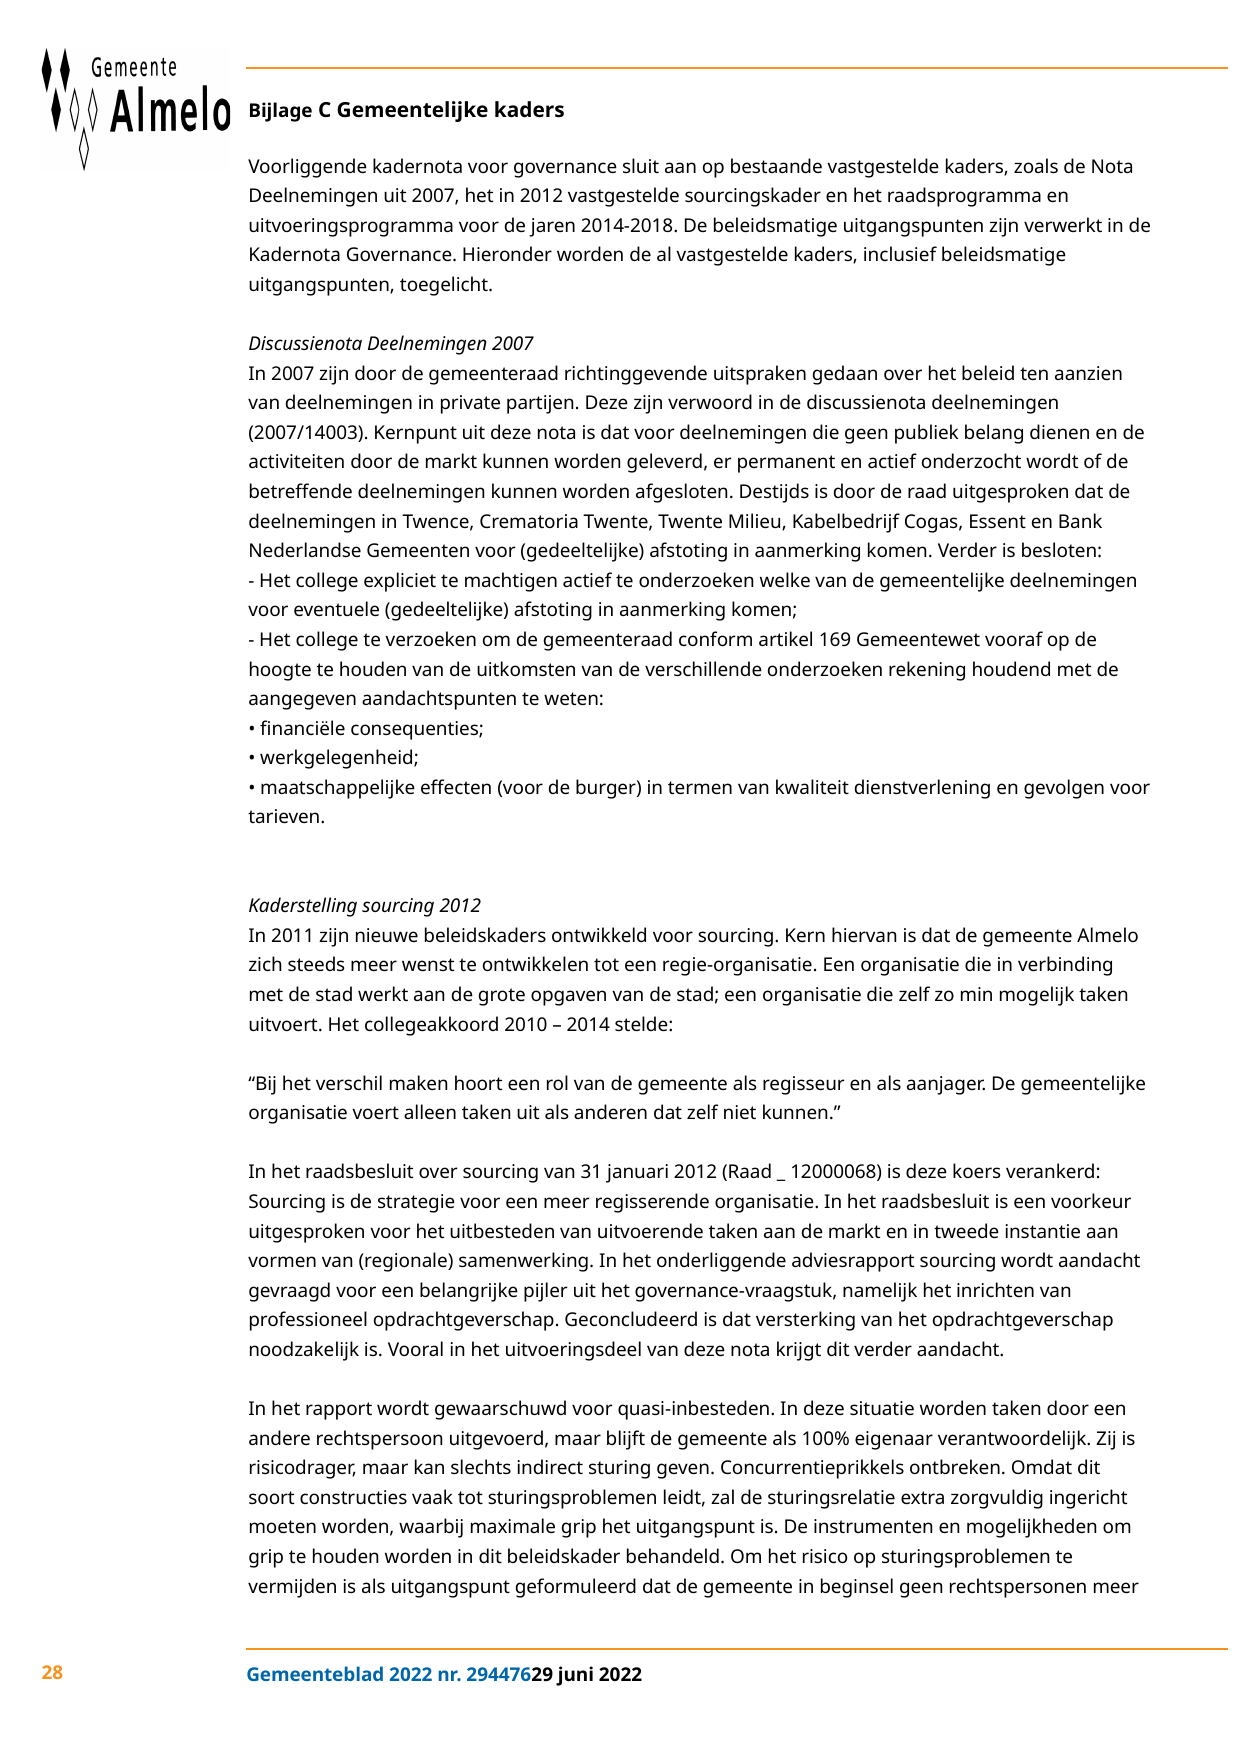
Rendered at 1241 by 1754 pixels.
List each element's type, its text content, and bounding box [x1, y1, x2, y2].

text In het rapport wordt gewaarschuwd voor quasi-inbesteden. In deze situatie worden taken door een andere rechtspersoon uitgevoerd, maar blijft de gemeente als 100% eigenaar verantwoordelijk. Zij is risicodrager, maar kan slechts indirect sturing geven. Concurrentieprikkels ontbreken. Omdat dit soort constructies vaak tot sturingsproblemen leidt, zal de sturingsrelatie extra zorgvuldig ingericht moeten worden, waarbij maximale grip het uitgangspunt is. De instrumenten en mogelijkheden om grip te houden worden in dit beleidskader behandeld. Om het risico op sturingsproblemen te vermijden is als uitgangspunt geformuleerd dat de gemeente in beginsel geen rechtspersonen meer [248, 1395, 1152, 1599]
text Bijlage C Gemeentelijke kaders [248, 95, 1152, 123]
text • werkgelegenheid; [248, 744, 1152, 770]
text “Bij het verschil maken hoort een rol van de gemeente als regisseur en als aanjager. De gemeentelijke organisatie voert alleen taken uit als anderen dat zelf niet kunnen.” [248, 1070, 1152, 1125]
text - Het college te verzoeken om de gemeenteraad conform artikel 169 Gemeentewet vooraf op de hoogte te houden van de uitkomsten van de verschillende onderzoeken rekening houdend met de aangegeven aandachtspunten te weten: [248, 626, 1152, 711]
text • financiële consequenties; [248, 715, 1152, 741]
text Voorliggende kadernota voor governance sluit aan op bestaande vastgestelde kaders, zoals de Nota Deelnemingen uit 2007, het in 2012 vastgestelde sourcingskader en het raadsprogramma en uitvoeringsprogramma voor de jaren 2014-2018. De beleidsmatige uitgangspunten zijn verwerkt in de Kadernota Governance. Hieronder worden de al vastgestelde kaders, inclusief beleidsmatige uitgangspunten, toegelicht. [248, 153, 1152, 297]
text In 2011 zijn nieuwe beleidskaders ontwikkeld voor sourcing. Kern hiervan is dat de gemeente Almelo zich steeds meer wenst te ontwikkelen tot een regie-organisatie. Een organisatie die in verbinding met de stad werkt aan de grote opgaven van de stad; een organisatie die zelf zo min mogelijk taken uitvoert. Het collegeakkoord 2010 – 2014 stelde: [248, 922, 1152, 1037]
text Kaderstelling sourcing 2012 [248, 892, 1152, 918]
text • maatschappelijke effecten (voor de burger) in termen van kwaliteit dienstverlening en gevolgen voor tarieven. [248, 774, 1152, 829]
text In het raadsbesluit over sourcing van 31 januari 2012 (Raad _ 12000068) is deze koers verankerd: Sourcing is de strategie voor een meer regisserende organisatie. In het raadsbesluit is een voorkeur uitgesproken voor het uitbesteden van uitvoerende taken aan de markt en in tweede instantie aan vormen van (regionale) samenwerking. In het onderliggende adviesrapport sourcing wordt aandacht gevraagd voor een belangrijke pijler uit het governance-vraagstuk, namelijk het inrichten van professioneel opdrachtgeverschap. Geconcludeerd is dat versterking van het opdrachtgeverschap noodzakelijk is. Vooral in het uitvoeringsdeel van deze nota krijgt dit verder aandacht. [248, 1159, 1152, 1362]
text In 2007 zijn door de gemeenteraad richtinggevende uitspraken gedaan over het beleid ten aanzien van deelnemingen in private partijen. Deze zijn verwoord in de discussienota deelnemingen (2007/14003). Kernpunt uit deze nota is dat voor deelnemingen die geen publiek belang dienen en de activiteiten door de markt kunnen worden geleverd, er permanent en actief onderzocht wordt of de betreffende deelnemingen kunnen worden afgesloten. Destijds is door de raad uitgesproken dat de deelnemingen in Twence, Crematoria Twente, Twente Milieu, Kabelbedrijf Cogas, Essent en Bank Nederlandse Gemeenten voor (gedeeltelijke) afstoting in aanmerking komen. Verder is besloten: [248, 360, 1152, 563]
text - Het college expliciet te machtigen actief te onderzoeken welke van de gemeentelijke deelnemingen voor eventuele (gedeeltelijke) afstoting in aanmerking komen; [248, 567, 1152, 622]
picture [41, 47, 231, 172]
text Discussienota Deelnemingen 2007 [248, 330, 1152, 356]
